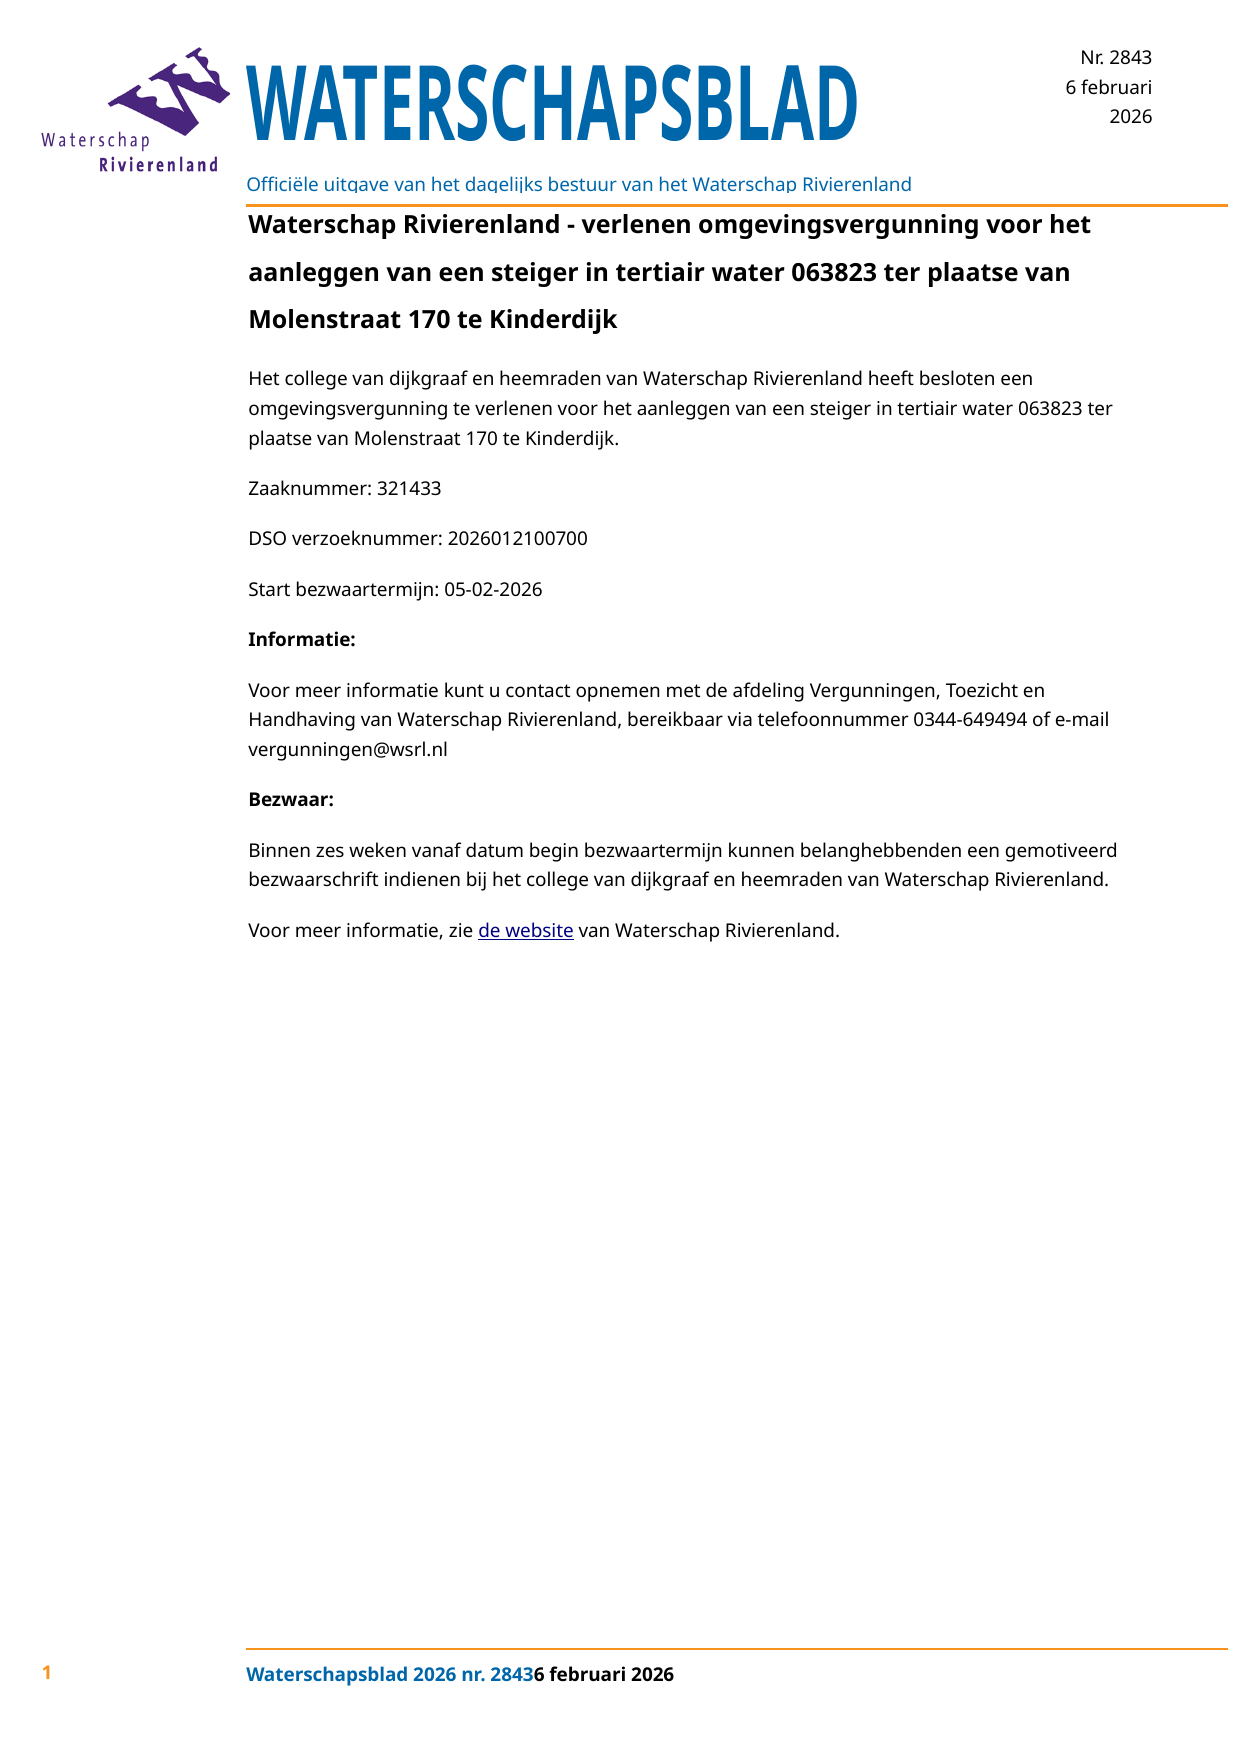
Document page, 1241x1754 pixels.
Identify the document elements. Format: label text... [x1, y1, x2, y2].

text Bezwaar: [248, 786, 1152, 812]
text Waterschap Rivierenland - verlenen omgevingsvergunning voor het aanleggen van een steiger in tertiair water 063823 ter plaatse van Molenstraat 170 te Kinderdijk [248, 207, 1152, 336]
text Voor meer informatie, zie de website van Waterschap Rivierenland. [248, 917, 1152, 942]
text Voor meer informatie kunt u contact opnemen met de afdeling Vergunningen, Toezicht en Handhaving van Waterschap Rivierenland, bereikbaar via telefoonnummer 0344-649494 of e-mail vergunningen@wsrl.nl [248, 677, 1152, 762]
picture [41, 47, 231, 172]
text Informatie: [248, 626, 1152, 652]
text Binnen zes weken vanaf datum begin bezwaartermijn kunnen belanghebbenden een gemotiveerd bezwaarschrift indienen bij het college van dijkgraaf en heemraden van Waterschap Rivierenland. [248, 837, 1152, 892]
text Zaaknummer: 321433 [248, 475, 1152, 501]
text DSO verzoeknummer: 2026012100700 [248, 526, 1152, 551]
text Start bezwaartermijn: 05-02-2026 [248, 576, 1152, 602]
text Het college van dijkgraaf en heemraden van Waterschap Rivierenland heeft besloten een omgevingsvergunning te verlenen voor het aanleggen van een steiger in tertiair water 063823 ter plaatse van Molenstraat 170 te Kinderdijk. [248, 366, 1152, 450]
